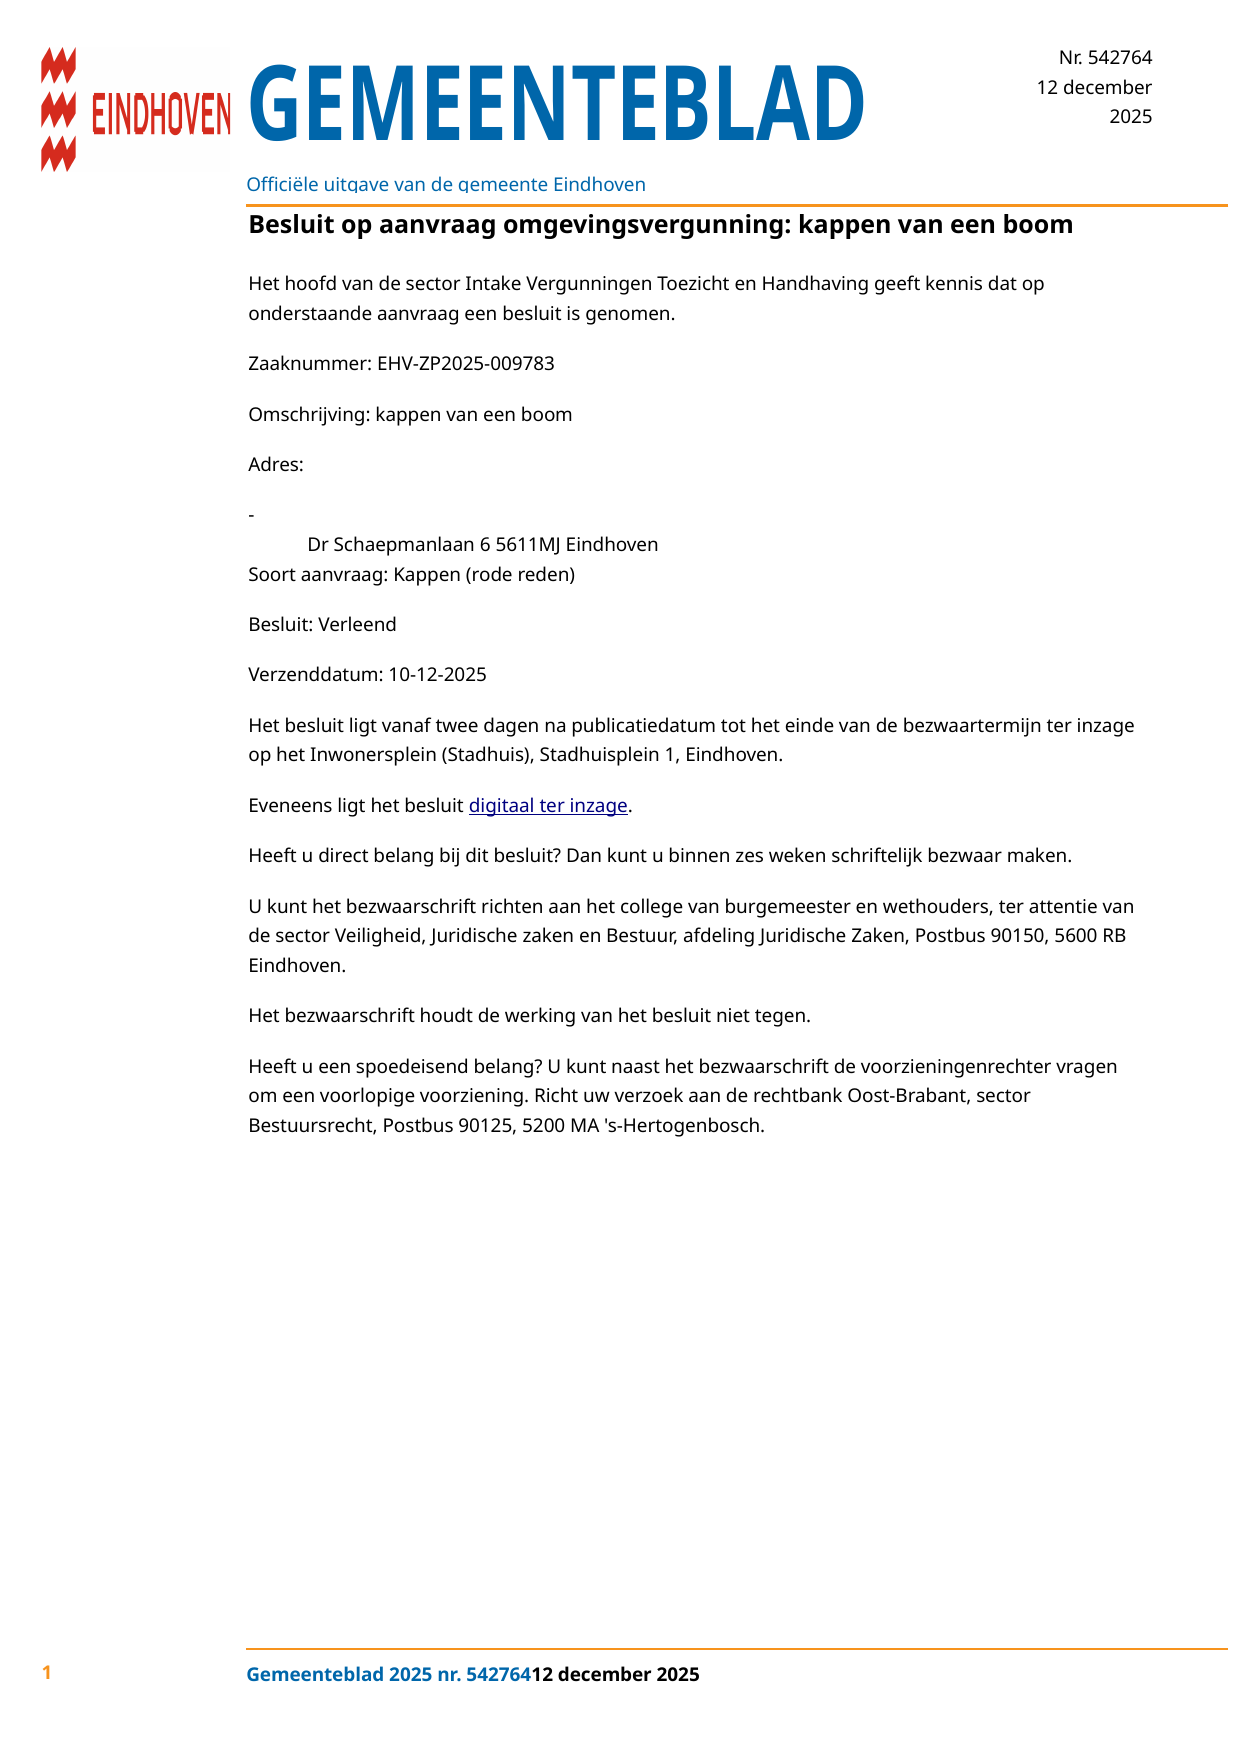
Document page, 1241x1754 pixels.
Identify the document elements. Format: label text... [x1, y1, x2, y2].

text U kunt het bezwaarschrift richten aan het college van burgemeester en wethouders, ter attentie van de sector Veiligheid, Juridische zaken en Bestuur, afdeling Juridische Zaken, Postbus 90150, 5600 RB Eindhoven. [248, 893, 1152, 978]
text Adres: [248, 451, 1152, 477]
text Heeft u een spoedeisend belang? U kunt naast het bezwaarschrift de voorzieningenrechter vragen om een voorlopige voorziening. Richt uw verzoek aan de rechtbank Oost-Brabant, sector Bestuursrecht, Postbus 90125, 5200 MA 's-Hertogenbosch. [248, 1053, 1152, 1138]
text Het besluit ligt vanaf twee dagen na publicatiedatum tot het einde van de bezwaartermijn ter inzage op het Inwonersplein (Stadhuis), Stadhuisplein 1, Eindhoven. [248, 712, 1152, 767]
text Besluit op aanvraag omgevingsvergunning: kappen van een boom [248, 207, 1152, 241]
text Verzenddatum: 10-12-2025 [248, 662, 1152, 687]
text Soort aanvraag: Kappen (rode reden) [248, 561, 1152, 586]
text Het bezwaarschrift houdt de werking van het besluit niet tegen. [248, 1002, 1152, 1028]
text Besluit: Verleend [248, 611, 1152, 637]
text Zaaknummer: EHV-ZP2025-009783 [248, 350, 1152, 376]
list Dr Schaepmanlaan 6 5611MJ Eindhoven [248, 531, 1152, 557]
text Eveneens ligt het besluit digitaal ter inzage. [248, 792, 1152, 818]
text Het hoofd van de sector Intake Vergunningen Toezicht en Handhaving geeft kennis dat op onderstaande aanvraag een besluit is genomen. [248, 270, 1152, 326]
picture [41, 47, 231, 172]
text Omschrijving: kappen van een boom [248, 401, 1152, 426]
text Heeft u direct belang bij dit besluit? Dan kunt u binnen zes weken schriftelijk bezwaar maken. [248, 842, 1152, 868]
